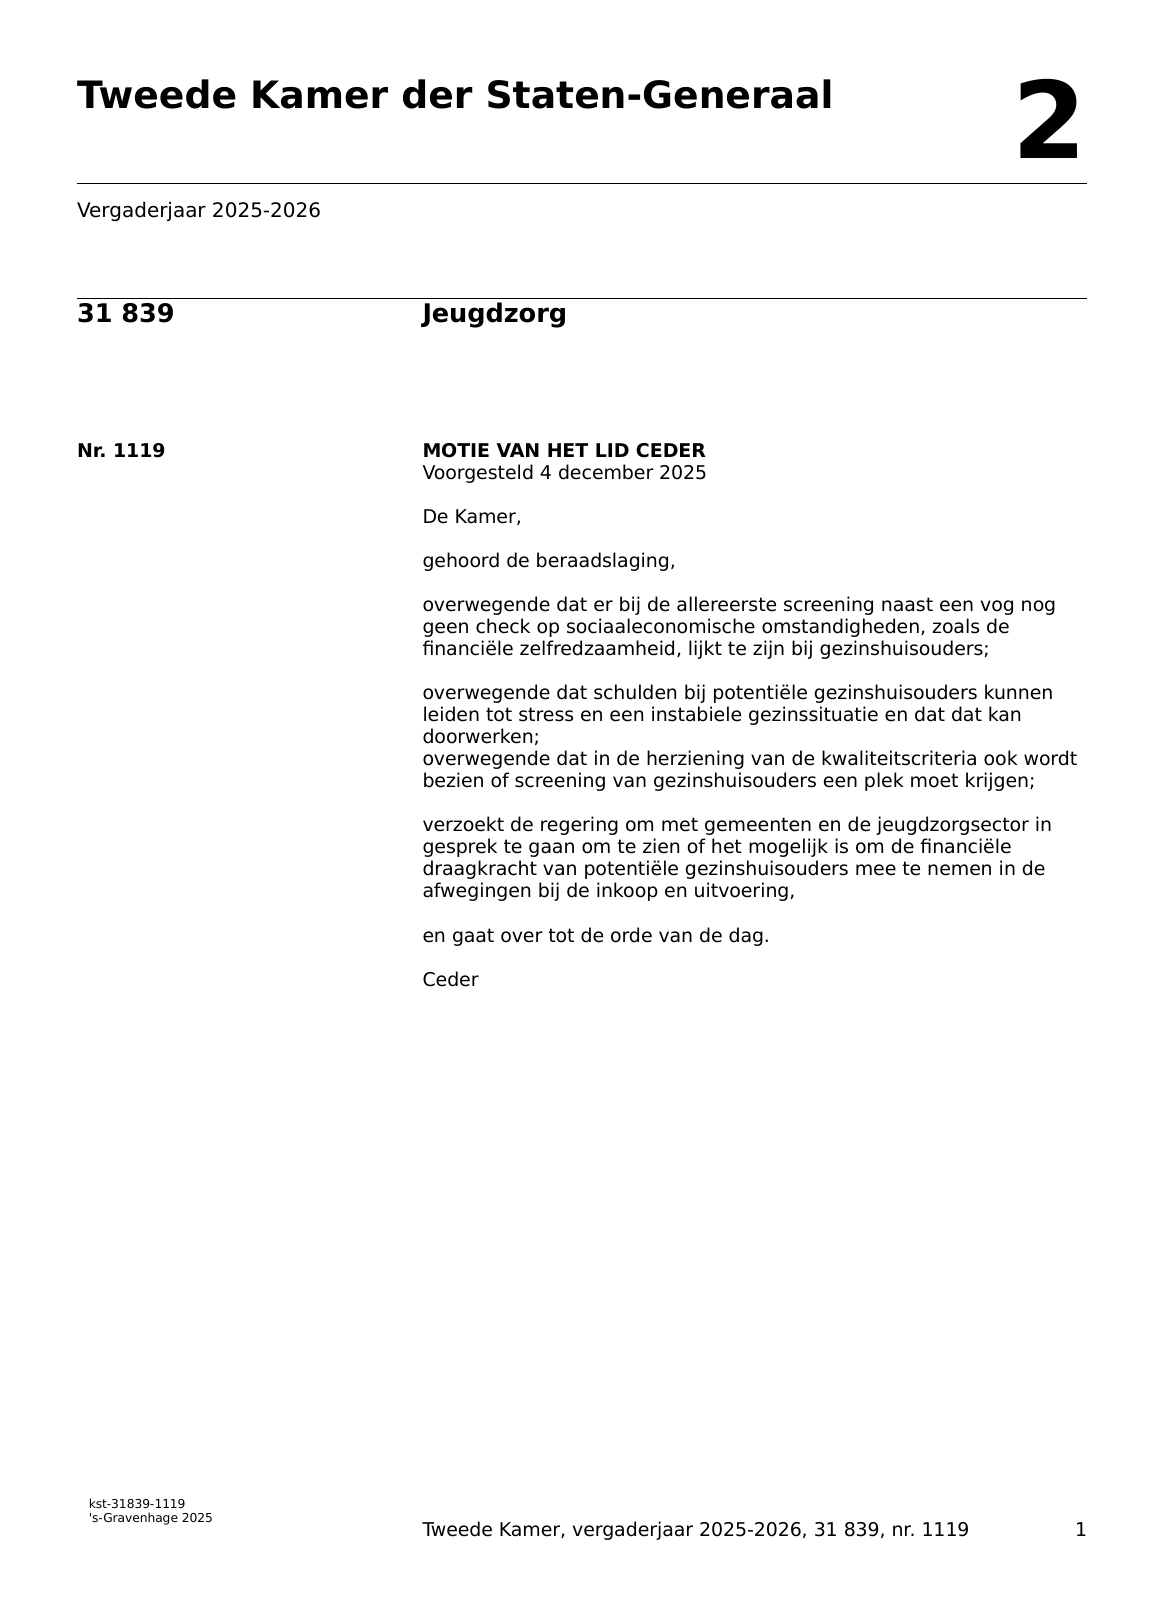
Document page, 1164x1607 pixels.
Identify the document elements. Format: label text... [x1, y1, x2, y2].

text De Kamer, [422, 506, 1087, 528]
table_header 2 [886, 59, 1087, 183]
text en gaat over tot de orde van de dag. [422, 924, 1087, 946]
text Voorgesteld 4 december 2025 [422, 462, 1087, 484]
text kst-31839-1119 [88, 1497, 323, 1511]
text verzoekt de regering om met gemeenten en de jeugdzorgsector in gesprek te gaan om te zien of het mogelijk is om de financiële draagkracht van potentiële gezinshuisouders mee te nemen in de afwegingen bij de inkoop en uitvoering, [422, 814, 1087, 902]
text Ceder [422, 969, 1087, 991]
text overwegende dat schulden bij potentiële gezinshuisouders kunnen leiden tot stress en een instabiele gezinssituatie en dat dat kan doorwerken; [422, 682, 1087, 748]
text overwegende dat er bij de allereerste screening naast een vog nog geen check op sociaaleconomische omstandigheden, zoals de financiële zelfredzaamheid, lijkt te zijn bij gezinshuisouders; [422, 594, 1087, 660]
subtitle 31 839 Jeugdzorg [77, 299, 1087, 329]
text gehoord de beraadslaging, [422, 550, 1087, 572]
subtitle Nr. 1119 MOTIE VAN HET LID CEDER [77, 440, 1087, 462]
table_header Tweede Kamer der Staten-Generaal [77, 59, 886, 183]
text overwegende dat in de herziening van de kwaliteitscriteria ook wordt bezien of screening van gezinshuisouders een plek moet krijgen; [422, 748, 1087, 792]
table_cell Vergaderjaar 2025-2026 [77, 184, 1087, 298]
text 's-Gravenhage 2025 [88, 1511, 323, 1525]
